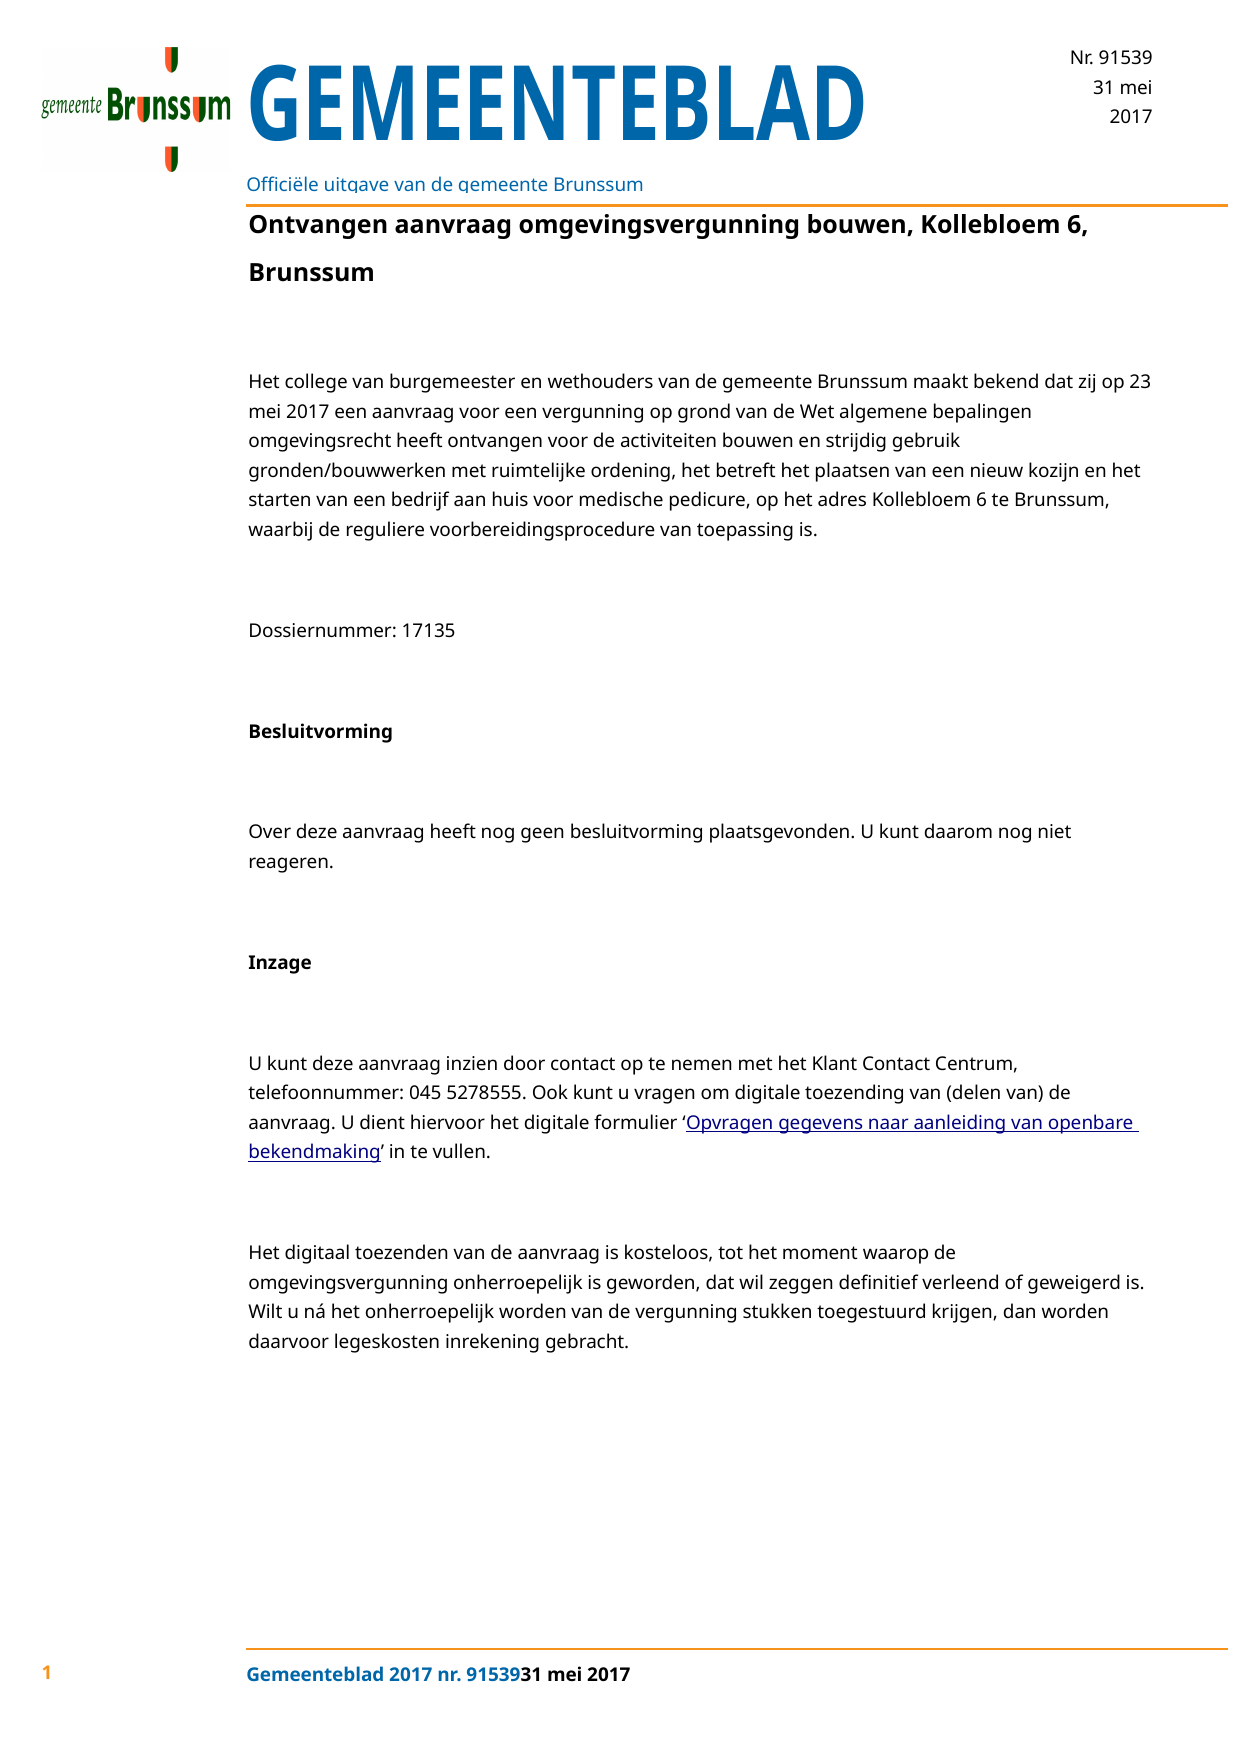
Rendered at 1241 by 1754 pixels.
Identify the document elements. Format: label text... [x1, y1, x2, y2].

text Dossiernummer: 17135 [248, 617, 1152, 643]
text Inzage [248, 949, 1152, 975]
text Besluitvorming [248, 718, 1152, 744]
text Ontvangen aanvraag omgevingsvergunning bouwen, Kollebloem 6, Brunssum [248, 207, 1152, 288]
text Over deze aanvraag heeft nog geen besluitvorming plaatsgevonden. U kunt daarom nog niet reageren. [248, 819, 1152, 874]
text Het digitaal toezenden van de aanvraag is kosteloos, tot het moment waarop de omgevingsvergunning onherroepelijk is geworden, dat wil zeggen definitief verleend of geweigerd is. Wilt u ná het onherroepelijk worden van de vergunning stukken toegestuurd krijgen, dan worden daarvoor legeskosten inrekening gebracht. [248, 1239, 1152, 1354]
text Het college van burgemeester en wethouders van de gemeente Brunssum maakt bekend dat zij op 23 mei 2017 een aanvraag voor een vergunning op grond van de Wet algemene bepalingen omgevingsrecht heeft ontvangen voor de activiteiten bouwen en strijdig gebruik gronden/bouwwerken met ruimtelijke ordening, het betreft het plaatsen van een nieuw kozijn en het starten van een bedrijf aan huis voor medische pedicure, op het adres Kollebloem 6 te Brunssum, waarbij de reguliere voorbereidingsprocedure van toepassing is. [248, 368, 1152, 542]
picture [41, 47, 231, 172]
text U kunt deze aanvraag inzien door contact op te nemen met het Klant Contact Centrum, telefoonnummer: 045 5278555. Ook kunt u vragen om digitale toezending van (delen van) de aanvraag. U dient hiervoor het digitale formulier ‘Opvragen gegevens naar aanleiding van openbare bekendmaking’ in te vullen. [248, 1050, 1152, 1164]
